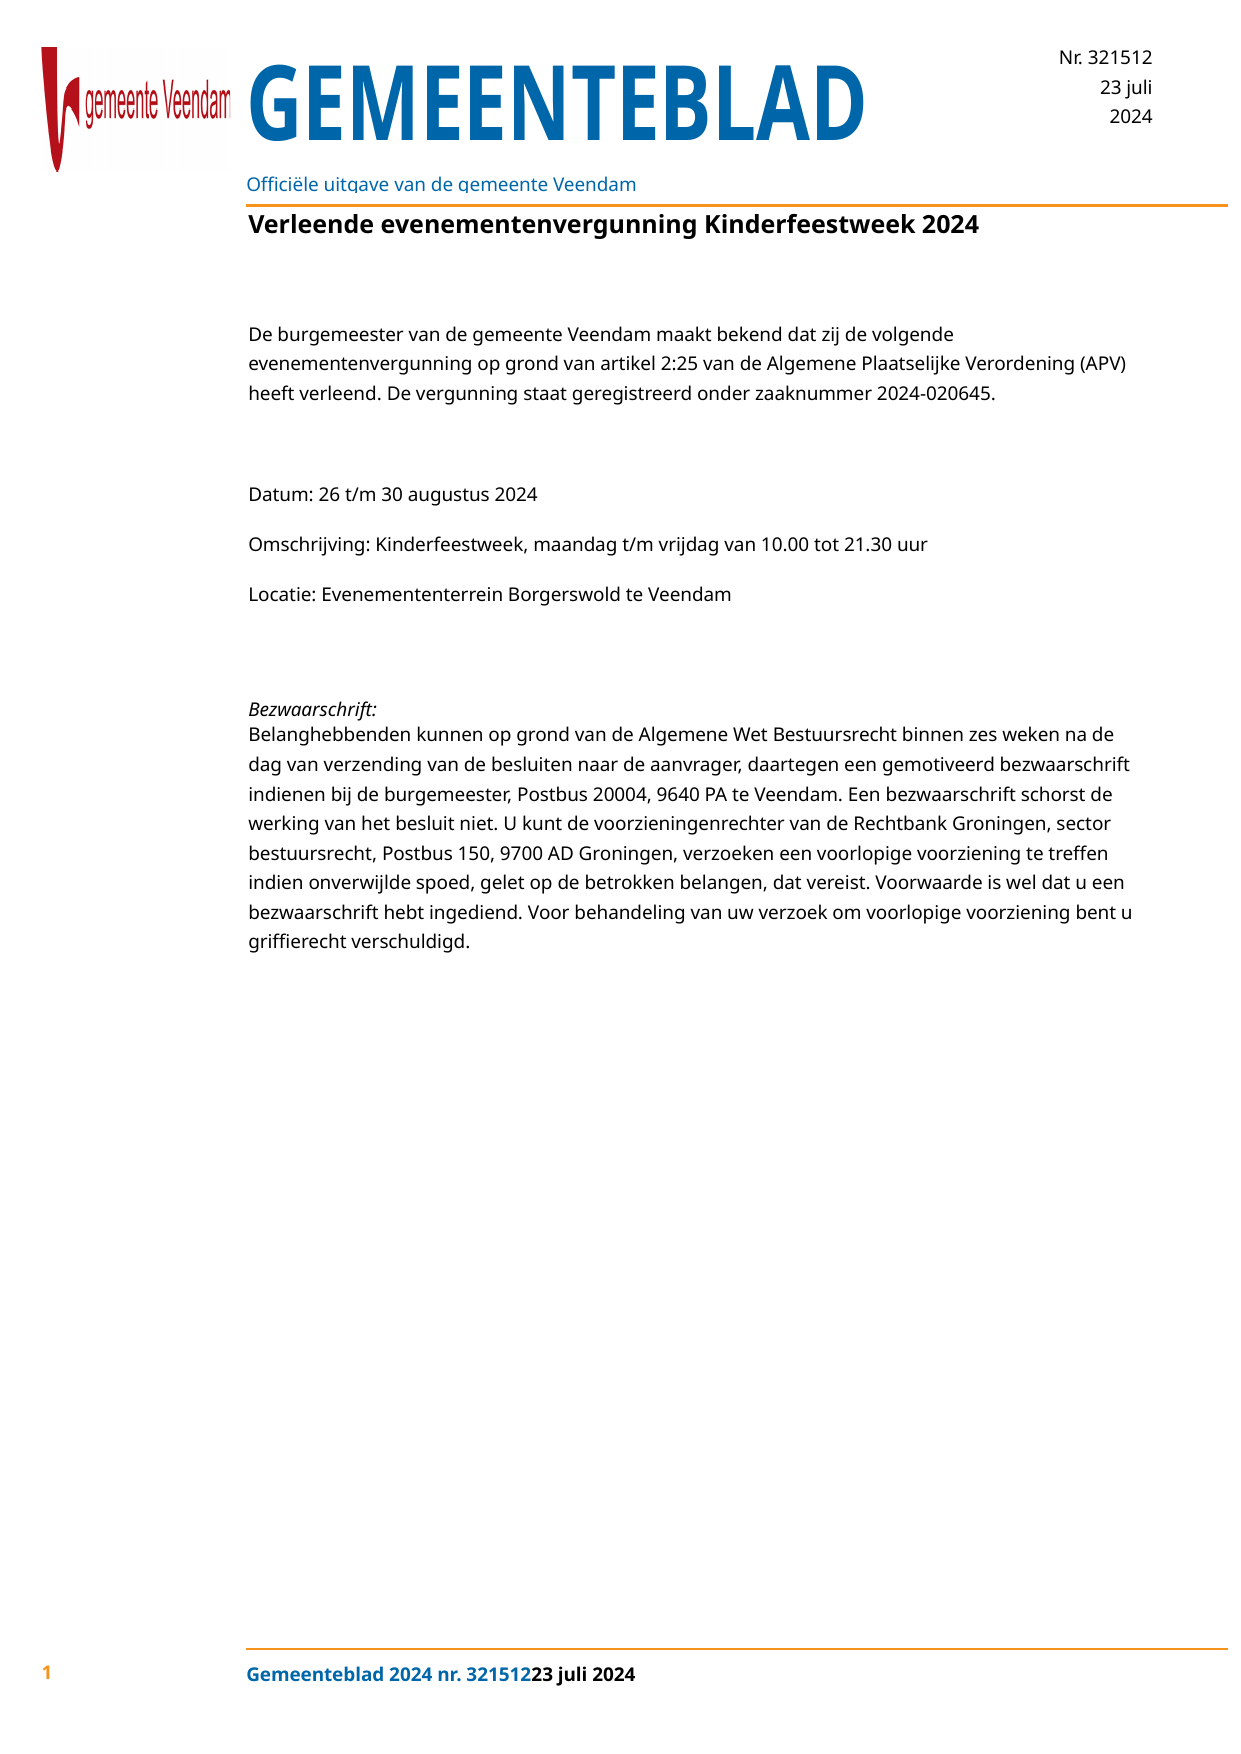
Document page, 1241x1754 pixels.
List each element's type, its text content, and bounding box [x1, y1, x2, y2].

text Bezwaarschrift: [248, 696, 1152, 722]
text Locatie: Evenemententerrein Borgerswold te Veendam [248, 582, 1152, 607]
text Belanghebbenden kunnen op grond van de Algemene Wet Bestuursrecht binnen zes weken na de dag van verzending van de besluiten naar de aanvrager, daartegen een gemotiveerd bezwaarschrift indienen bij de burgemeester, Postbus 20004, 9640 PA te Veendam. Een bezwaarschrift schorst de werking van het besluit niet. U kunt de voorzieningenrechter van de Rechtbank Groningen, sector bestuursrecht, Postbus 150, 9700 AD Groningen, verzoeken een voorlopige voorziening te treffen indien onverwijlde spoed, gelet op de betrokken belangen, dat vereist. Voorwaarde is wel dat u een bezwaarschrift hebt ingediend. Voor behandeling van uw verzoek om voorlopige voorziening bent u griffierecht verschuldigd. [248, 722, 1152, 954]
text Omschrijving: Kinderfeestweek, maandag t/m vrijdag van 10.00 tot 21.30 uur [248, 531, 1152, 557]
text Verleende evenementenvergunning Kinderfeestweek 2024 [248, 207, 1152, 241]
text Datum: 26 t/m 30 augustus 2024 [248, 481, 1152, 506]
text De burgemeester van de gemeente Veendam maakt bekend dat zij de volgende evenementenvergunning op grond van artikel 2:25 van de Algemene Plaatselijke Verordening (APV) heeft verleend. De vergunning staat geregistreerd onder zaaknummer 2024-020645. [248, 321, 1152, 406]
picture [41, 47, 231, 172]
